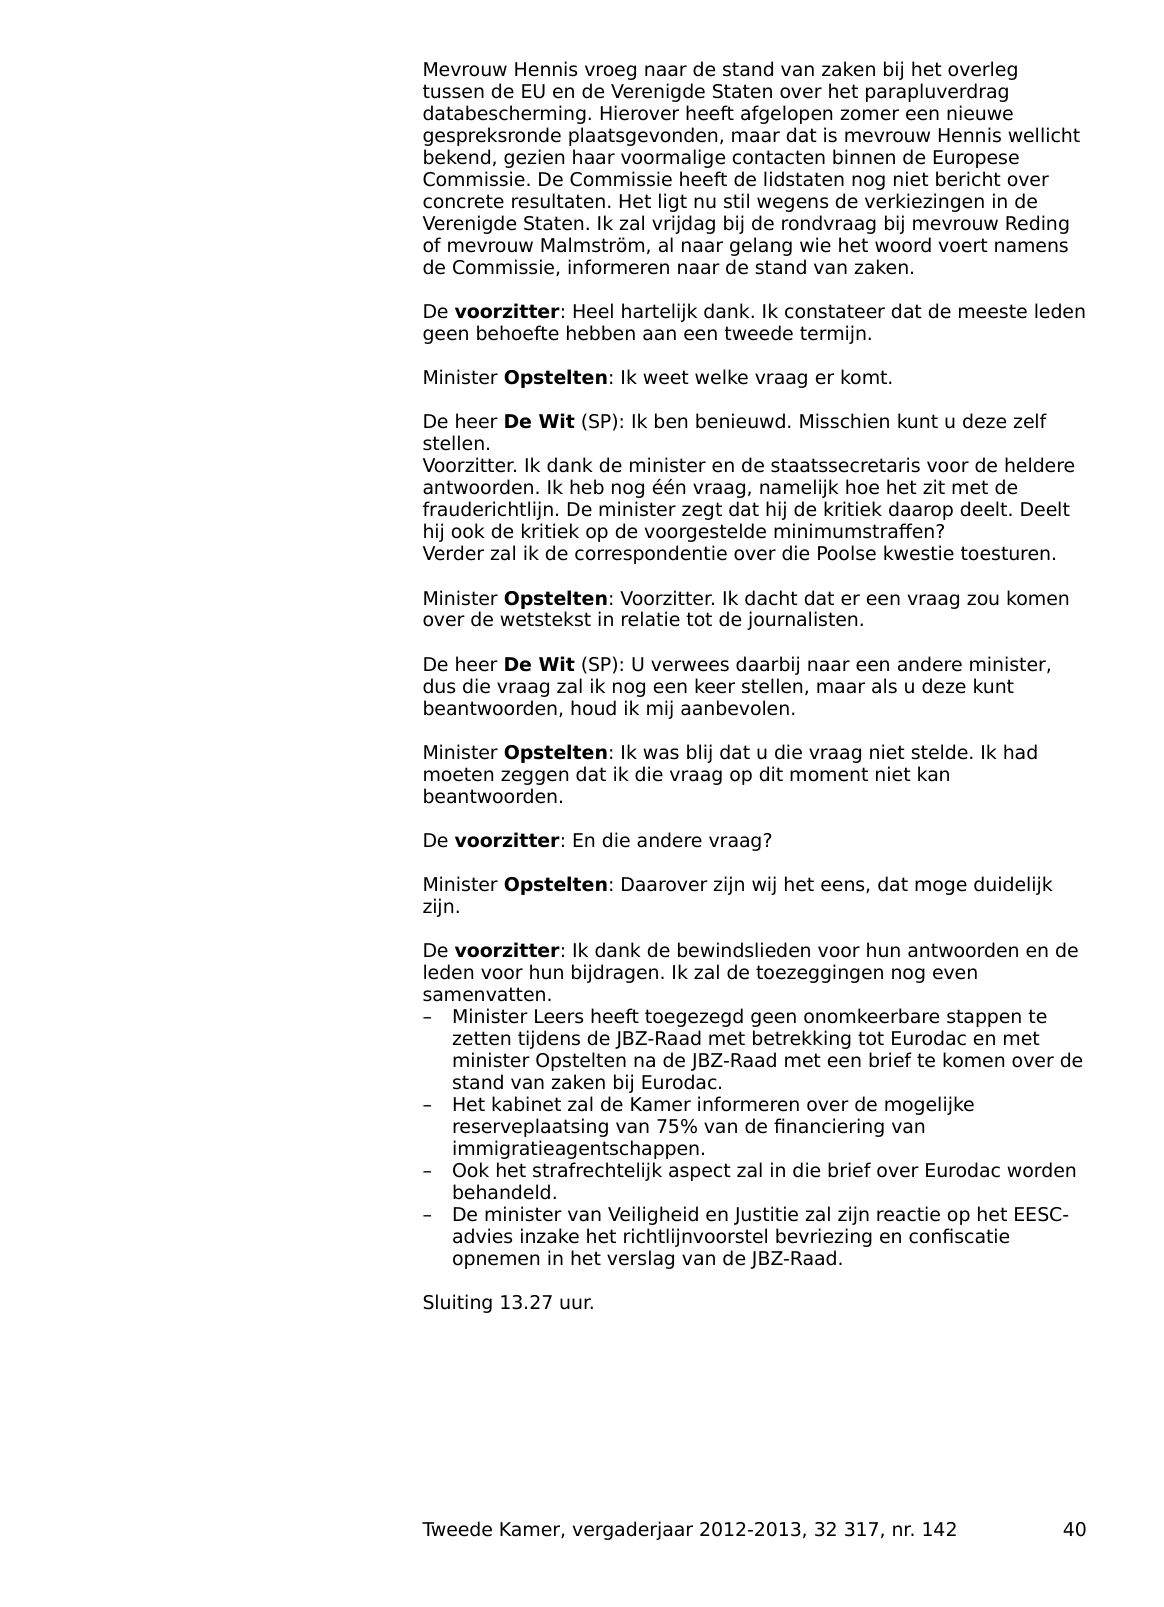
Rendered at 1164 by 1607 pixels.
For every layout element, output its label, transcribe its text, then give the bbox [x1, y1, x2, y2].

text – Ook het strafrechtelijk aspect zal in die brief over Eurodac worden behandeld. [422, 1160, 1087, 1204]
text Minister Opstelten: Ik weet welke vraag er komt. [422, 367, 1087, 389]
text Voorzitter. Ik dank de minister en de staatssecretaris voor de heldere antwoorden. Ik heb nog één vraag, namelijk hoe het zit met de frauderichtlijn. De minister zegt dat hij de kritiek daarop deelt. Deelt hij ook de kritiek op de voorgestelde minimumstraffen? [422, 455, 1087, 543]
text Sluiting 13.27 uur. [422, 1292, 1087, 1314]
text – Het kabinet zal de Kamer informeren over de mogelijke reserveplaatsing van 75% van de financiering van immigratieagentschappen. [422, 1094, 1087, 1160]
text Minister Opstelten: Daarover zijn wij het eens, dat moge duidelijk zijn. [422, 874, 1087, 918]
text De voorzitter: En die andere vraag? [422, 830, 1087, 852]
text Verder zal ik de correspondentie over die Poolse kwestie toesturen. [422, 543, 1087, 565]
text De voorzitter: Heel hartelijk dank. Ik constateer dat de meeste leden geen behoefte hebben aan een tweede termijn. [422, 301, 1087, 345]
text – De minister van Veiligheid en Justitie zal zijn reactie op het EESC-advies inzake het richtlijnvoorstel bevriezing en confiscatie opnemen in het verslag van de JBZ-Raad. [422, 1204, 1087, 1270]
text De heer De Wit (SP): Ik ben benieuwd. Misschien kunt u deze zelf stellen. [422, 411, 1087, 455]
text Minister Opstelten: Ik was blij dat u die vraag niet stelde. Ik had moeten zeggen dat ik die vraag op dit moment niet kan beantwoorden. [422, 742, 1087, 808]
text Minister Opstelten: Voorzitter. Ik dacht dat er een vraag zou komen over de wetstekst in relatie tot de journalisten. [422, 587, 1087, 631]
text Mevrouw Hennis vroeg naar de stand van zaken bij het overleg tussen de EU en de Verenigde Staten over het parapluverdrag databescherming. Hierover heeft afgelopen zomer een nieuwe gespreksronde plaatsgevonden, maar dat is mevrouw Hennis wellicht bekend, gezien haar voormalige contacten binnen de Europese Commissie. De Commissie heeft de lidstaten nog niet bericht over concrete resultaten. Het ligt nu stil wegens de verkiezingen in de Verenigde Staten. Ik zal vrijdag bij de rondvraag bij mevrouw Reding of mevrouw Malmström, al naar gelang wie het woord voert namens de Commissie, informeren naar de stand van zaken. [422, 59, 1087, 279]
text De voorzitter: Ik dank de bewindslieden voor hun antwoorden en de leden voor hun bijdragen. Ik zal de toezeggingen nog even samenvatten. [422, 940, 1087, 1006]
text – Minister Leers heeft toegezegd geen onomkeerbare stappen te zetten tijdens de JBZ-Raad met betrekking tot Eurodac en met minister Opstelten na de JBZ-Raad met een brief te komen over de stand van zaken bij Eurodac. [422, 1006, 1087, 1094]
text De heer De Wit (SP): U verwees daarbij naar een andere minister, dus die vraag zal ik nog een keer stellen, maar als u deze kunt beantwoorden, houd ik mij aanbevolen. [422, 653, 1087, 719]
